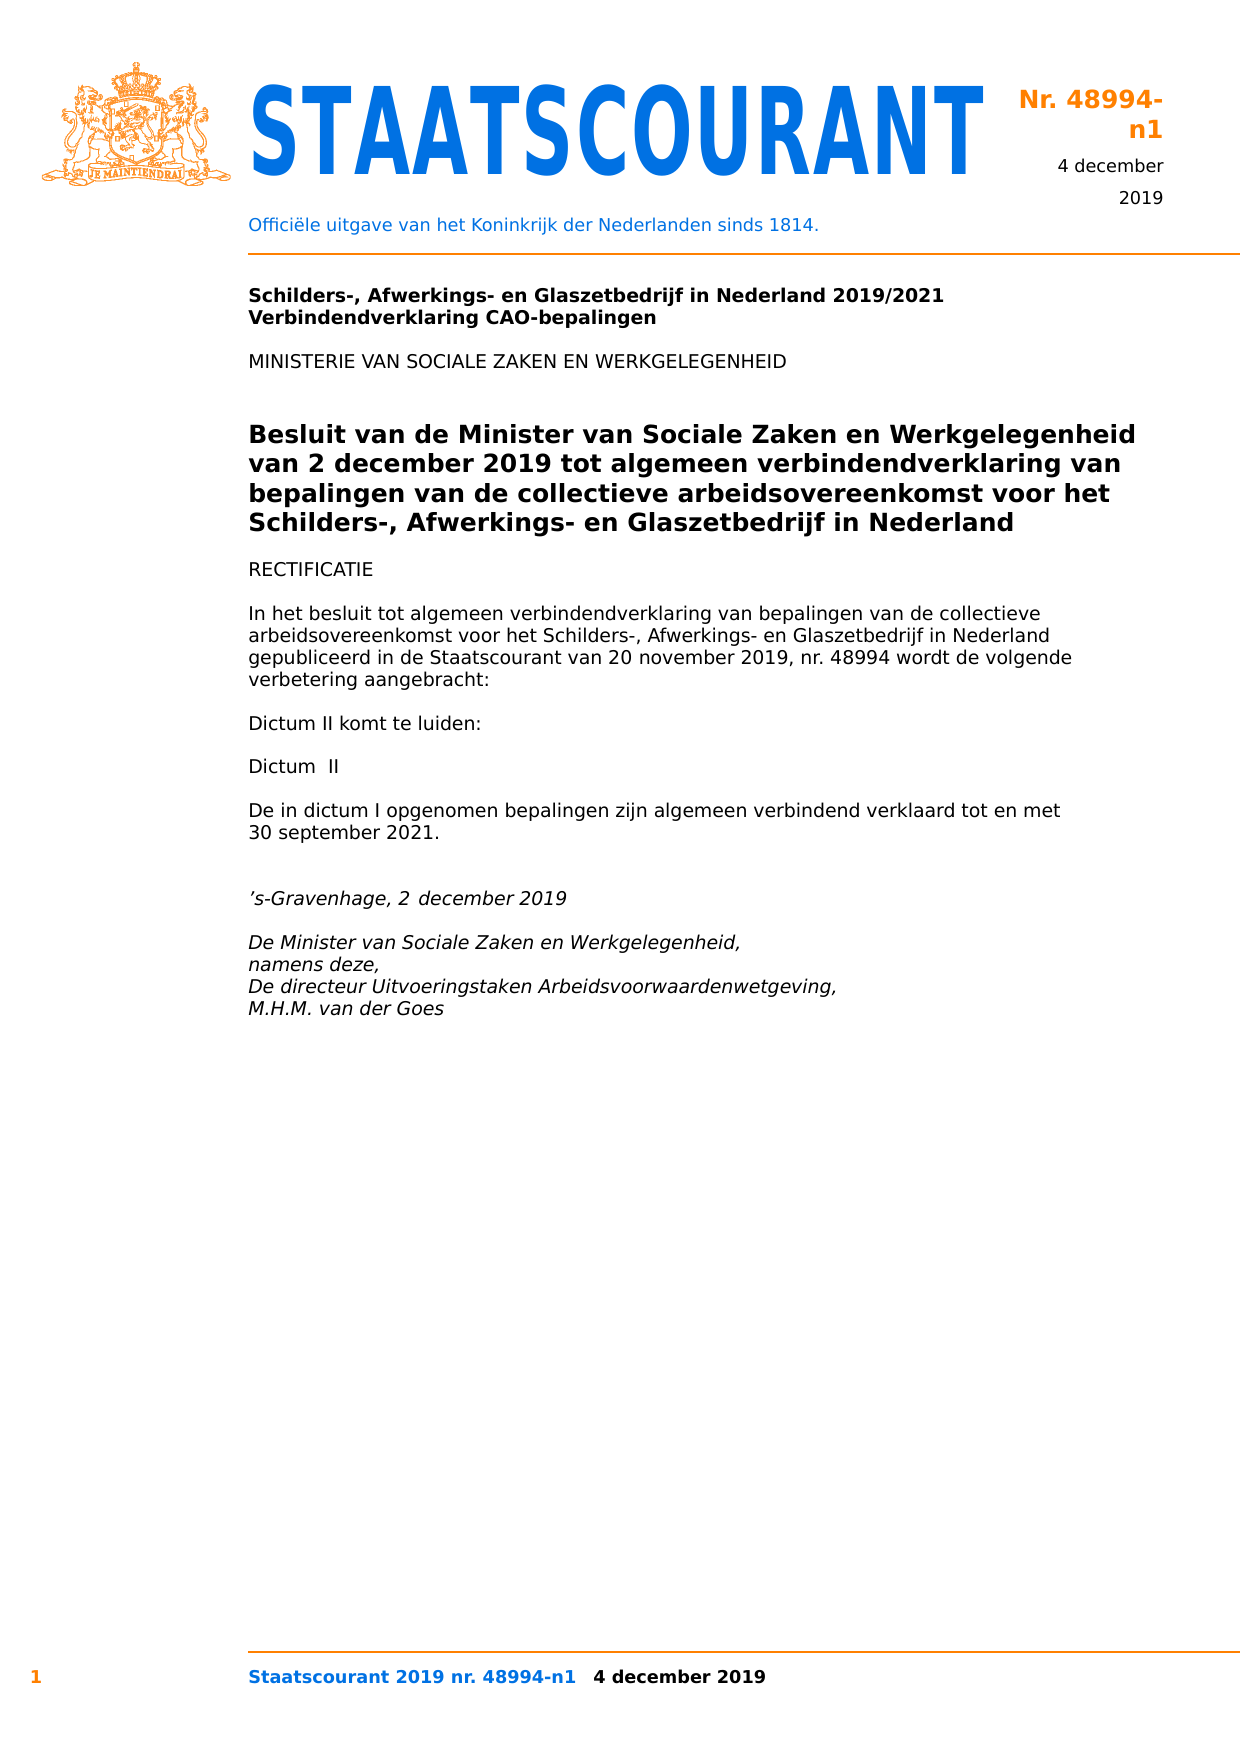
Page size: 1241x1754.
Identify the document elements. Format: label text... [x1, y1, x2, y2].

text De Minister van Sociale Zaken en Werkgelegenheid, namens deze, De directeur Uitvoeringstaken Arbeidsvoorwaardenwetgeving, M.H.M. van der Goes [248, 932, 1163, 1020]
text Dictum II [248, 756, 1163, 778]
text In het besluit tot algemeen verbindendverklaring van bepalingen van de collectieve arbeidsovereenkomst voor het Schilders-, Afwerkings- en Glaszetbedrijf in Nederland gepubliceerd in de Staatscourant van 20 november 2019, nr. 48994 wordt de volgende verbetering aangebracht: [248, 603, 1163, 691]
table_header [25, 62, 248, 253]
table_header Nr. 48994-n1 [998, 62, 1240, 150]
text De in dictum I opgenomen bepalingen zijn algemeen verbindend verklaard tot en met 30 september 2021. [248, 800, 1163, 844]
table_cell 4 december [998, 150, 1240, 182]
text MINISTERIE VAN SOCIALE ZAKEN EN WERKGELEGENHEID [248, 351, 1163, 373]
text ’s-Gravenhage, 2 december 2019 [248, 888, 1163, 910]
subtitle Besluit van de Minister van Sociale Zaken en Werkgelegenheid van 2 december 2019 tot algemeen verbindendverklaring van bepalingen van de collectieve arbeidsovereenkomst voor het Schilders-, Afwerkings- en Glaszetbedrijf in Nederland [248, 420, 1163, 537]
table_cell 2019 [998, 183, 1240, 215]
text Verbindendverklaring CAO-bepalingen [248, 307, 1163, 329]
text Schilders-, Afwerkings- en Glaszetbedrijf in Nederland 2019/2021 [248, 285, 1163, 307]
picture [41, 62, 231, 186]
text RECTIFICATIE [248, 559, 1163, 581]
table_header STAATSCOURANT [248, 62, 998, 215]
table_cell Officiële uitgave van het Koninkrijk der Nederlanden sinds 1814. [248, 215, 1240, 253]
text Dictum II komt te luiden: [248, 713, 1163, 734]
